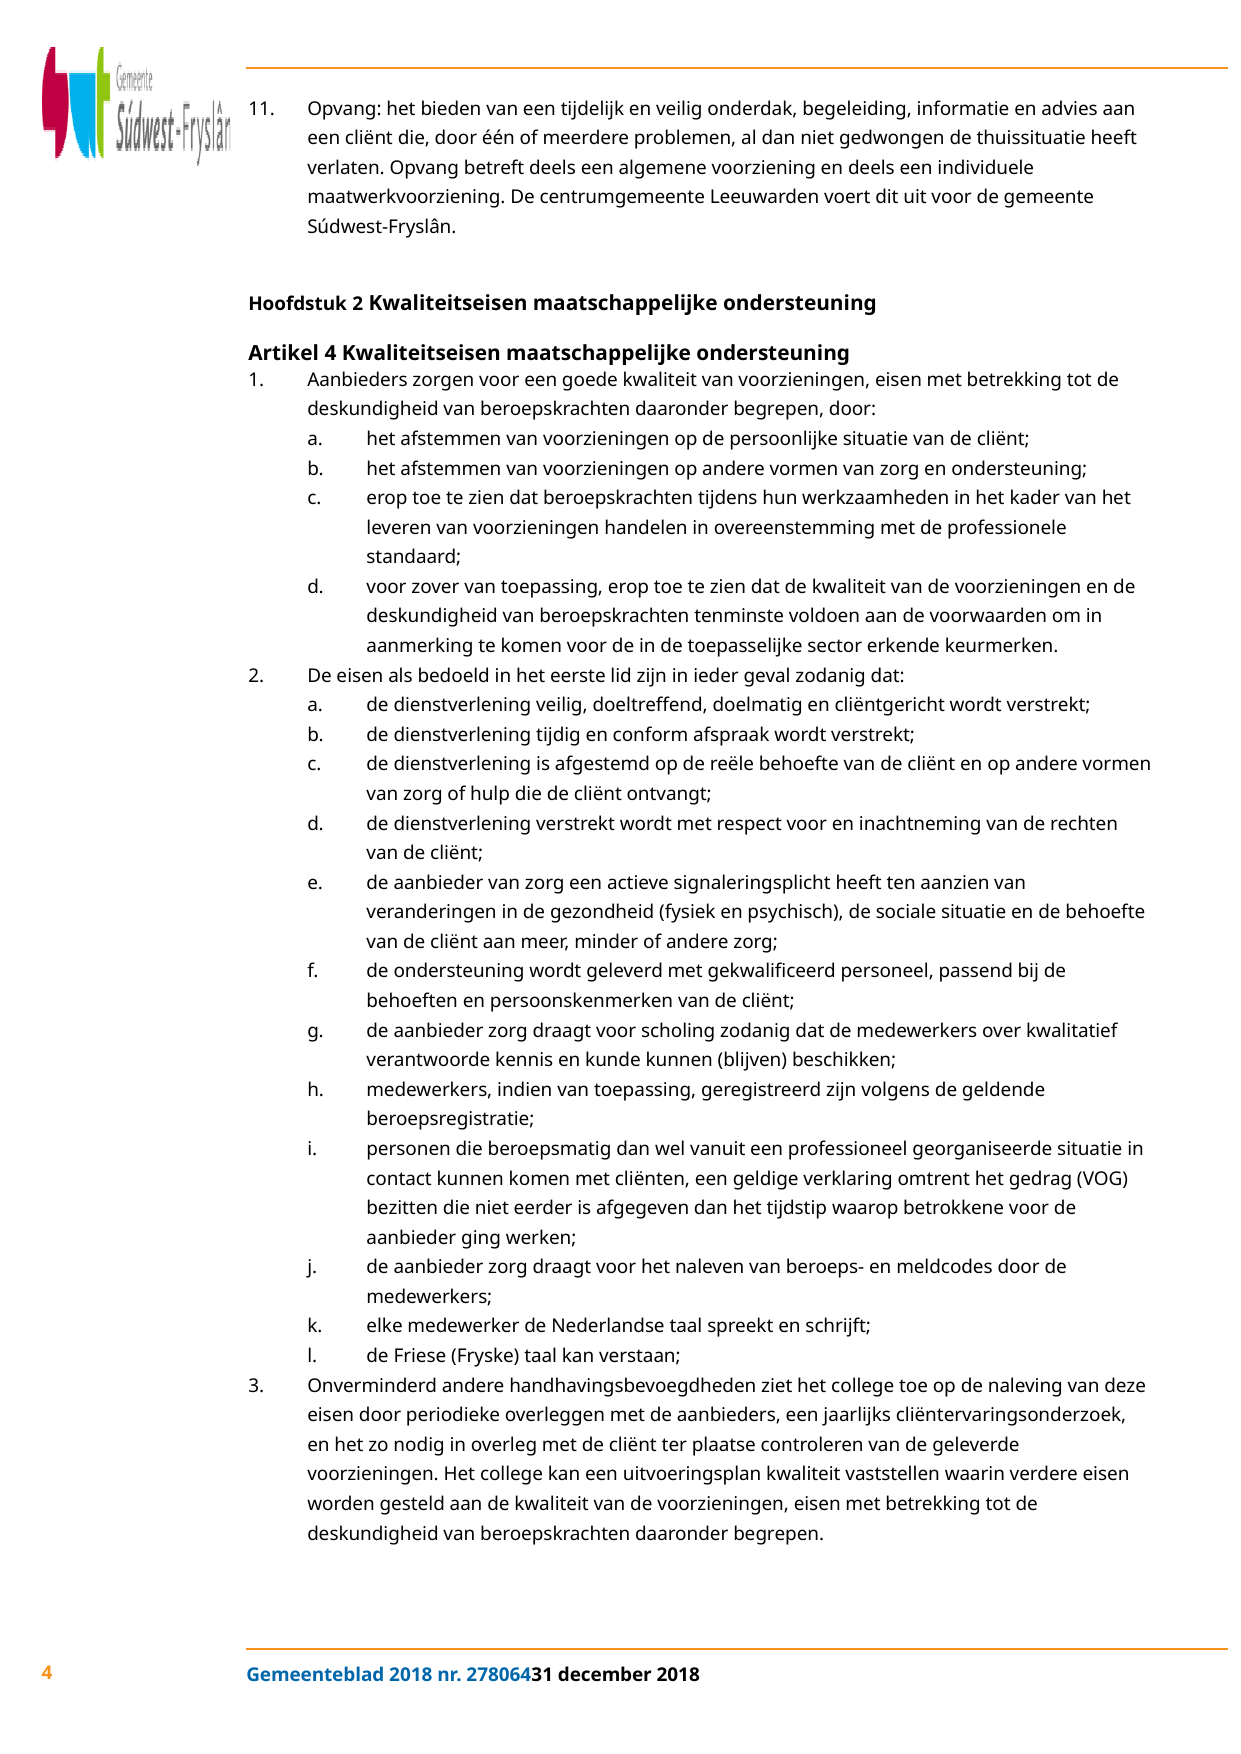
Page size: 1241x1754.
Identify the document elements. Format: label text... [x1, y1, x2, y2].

list de aanbieder zorg draagt voor het naleven van beroeps- en meldcodes door de medewerkers; [307, 1253, 1152, 1309]
list de aanbieder van zorg een actieve signaleringsplicht heeft ten aanzien van veranderingen in de gezondheid (fysiek en psychisch), de sociale situatie en de behoefte van de cliënt aan meer, minder of andere zorg; [307, 869, 1152, 954]
text Artikel 4 Kwaliteitseisen maatschappelijke ondersteuning [248, 338, 1152, 366]
list elke medewerker de Nederlandse taal spreekt en schrijft; [307, 1313, 1152, 1338]
picture [41, 47, 231, 172]
list Onverminderd andere handhavingsbevoegdheden ziet het college toe op de naleving van deze eisen door periodieke overleggen met de aanbieders, een jaarlijks cliëntervaringsonderzoek, en het zo nodig in overleg met de cliënt ter plaatse controleren van de geleverde voorzieningen. Het college kan een uitvoeringsplan kwaliteit vaststellen waarin verdere eisen worden gesteld aan de kwaliteit van de voorzieningen, eisen met betrekking tot de deskundigheid van beroepskrachten daaronder begrepen. [248, 1372, 1152, 1546]
list de dienstverlening verstrekt wordt met respect voor en inachtneming van de rechten van de cliënt; [307, 810, 1152, 865]
list personen die beroepsmatig dan wel vanuit een professioneel georganiseerde situatie in contact kunnen komen met cliënten, een geldige verklaring omtrent het gedrag (VOG) bezitten die niet eerder is afgegeven dan het tijdstip waarop betrokkene voor de aanbieder ging werken; [307, 1135, 1152, 1250]
list erop toe te zien dat beroepskrachten tijdens hun werkzaamheden in het kader van het leveren van voorzieningen handelen in overeenstemming met de professionele standaard; [307, 484, 1152, 569]
list medewerkers, indien van toepassing, geregistreerd zijn volgens de geldende beroepsregistratie; [307, 1076, 1152, 1131]
list Opvang: het bieden van een tijdelijk en veilig onderdak, begeleiding, informatie en advies aan een cliënt die, door één of meerdere problemen, al dan niet gedwongen de thuissituatie heeft verlaten. Opvang betreft deels een algemene voorziening en deels een individuele maatwerkvoorziening. De centrumgemeente Leeuwarden voert dit uit voor de gemeente Súdwest-Fryslân. [248, 95, 1152, 239]
text Hoofdstuk 2 Kwaliteitseisen maatschappelijke ondersteuning [248, 288, 1152, 317]
list De eisen als bedoeld in het eerste lid zijn in ieder geval zodanig dat: [248, 662, 1152, 688]
list de ondersteuning wordt geleverd met gekwalificeerd personeel, passend bij de behoeften en persoonskenmerken van de cliënt; [307, 958, 1152, 1013]
list het afstemmen van voorzieningen op andere vormen van zorg en ondersteuning; [307, 455, 1152, 481]
list de dienstverlening veilig, doeltreffend, doelmatig en cliëntgericht wordt verstrekt; [307, 691, 1152, 717]
list voor zover van toepassing, erop toe te zien dat de kwaliteit van de voorzieningen en de deskundigheid van beroepskrachten tenminste voldoen aan de voorwaarden om in aanmerking te komen voor de in de toepasselijke sector erkende keurmerken. [307, 573, 1152, 658]
list de Friese (Fryske) taal kan verstaan; [307, 1342, 1152, 1368]
list de dienstverlening is afgestemd op de reële behoefte van de cliënt en op andere vormen van zorg of hulp die de cliënt ontvangt; [307, 751, 1152, 806]
list Aanbieders zorgen voor een goede kwaliteit van voorzieningen, eisen met betrekking tot de deskundigheid van beroepskrachten daaronder begrepen, door: [248, 366, 1152, 421]
list de aanbieder zorg draagt voor scholing zodanig dat de medewerkers over kwalitatief verantwoorde kennis en kunde kunnen (blijven) beschikken; [307, 1017, 1152, 1072]
list de dienstverlening tijdig en conform afspraak wordt verstrekt; [307, 721, 1152, 747]
list het afstemmen van voorzieningen op de persoonlijke situatie van de cliënt; [307, 425, 1152, 451]
